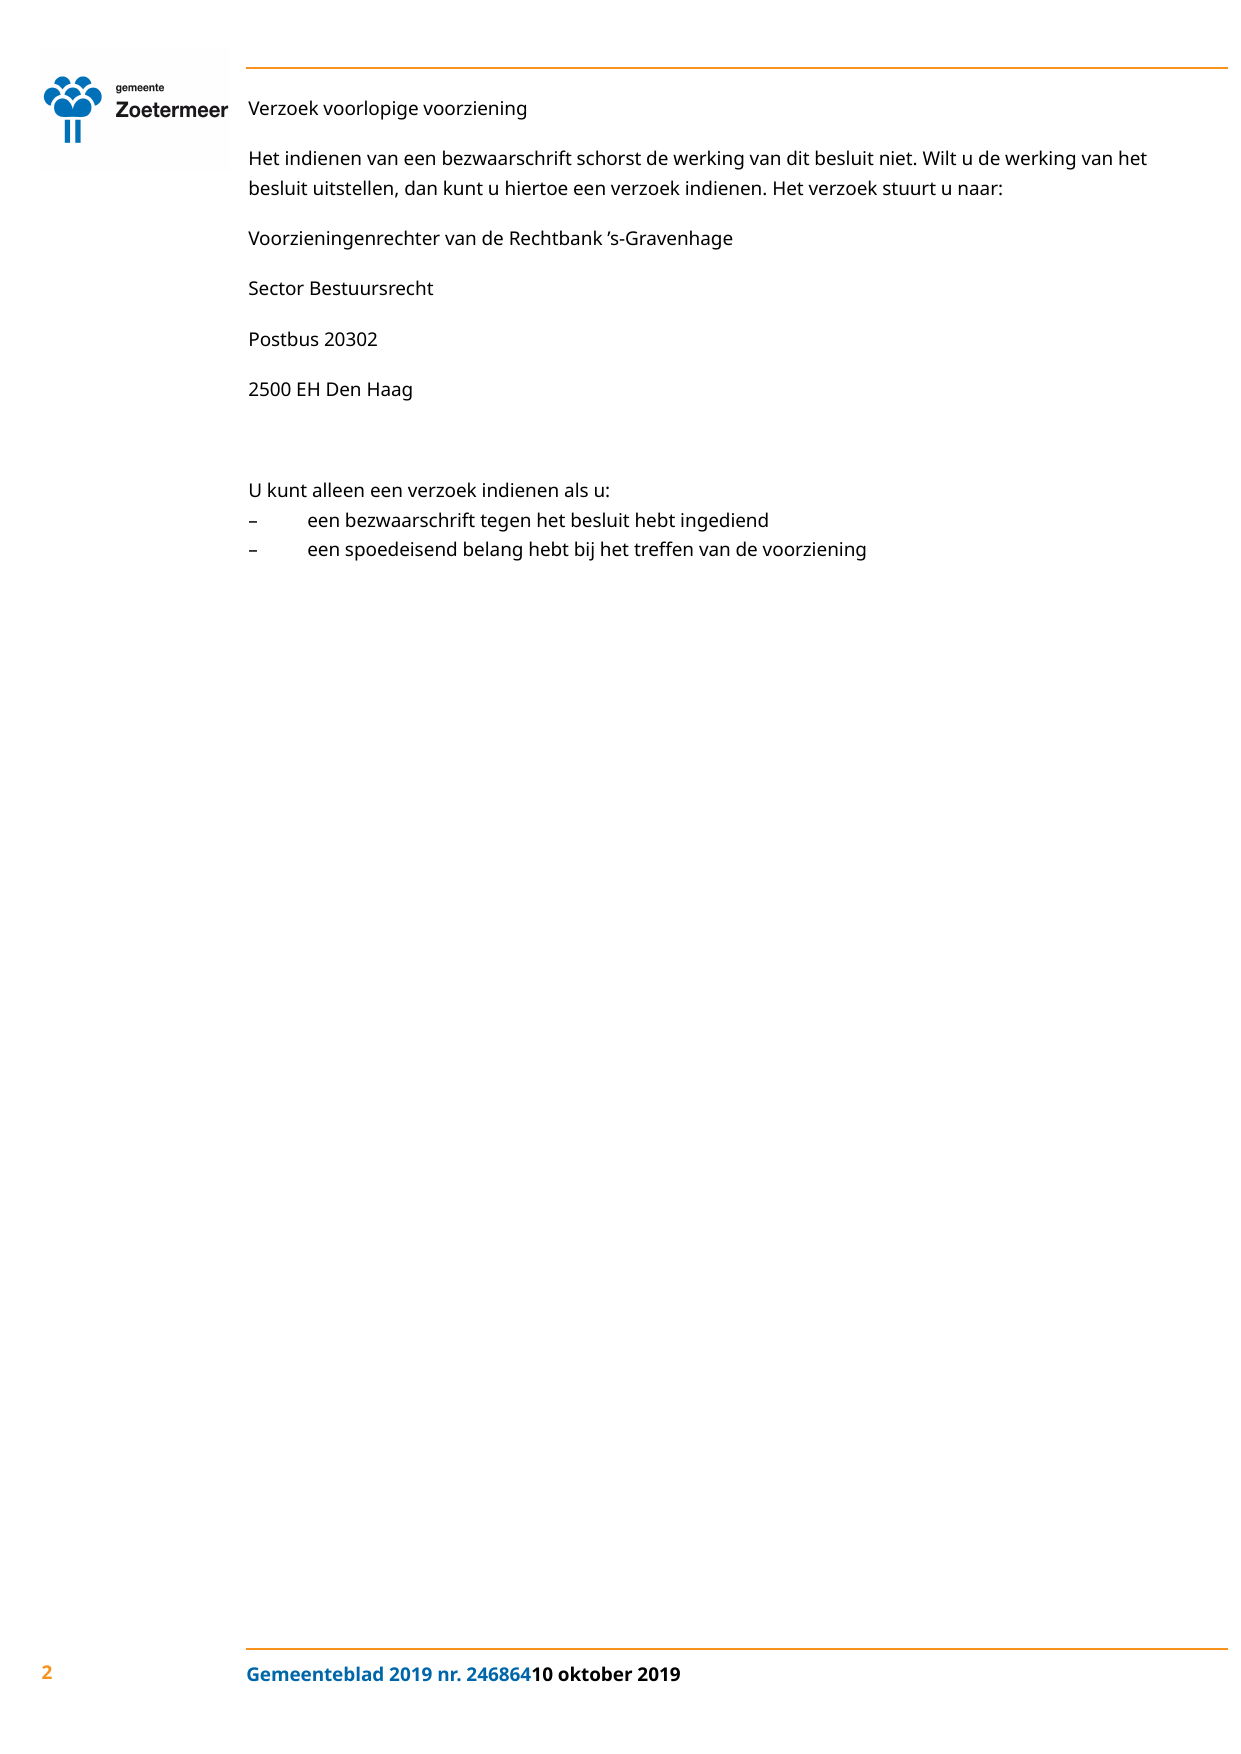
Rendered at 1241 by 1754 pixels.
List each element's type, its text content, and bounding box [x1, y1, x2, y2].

text Verzoek voorlopige voorziening [248, 95, 1152, 121]
text Het indienen van een bezwaarschrift schorst de werking van dit besluit niet. Wilt u de werking van het besluit uitstellen, dan kunt u hiertoe een verzoek indienen. Het verzoek stuurt u naar: [248, 145, 1152, 201]
picture [41, 47, 231, 172]
text 2500 EH Den Haag [248, 376, 1152, 402]
text Voorzieningenrechter van de Rechtbank ’s-Gravenhage [248, 225, 1152, 251]
list een spoedeisend belang hebt bij het treffen van de voorziening [248, 536, 1152, 562]
text U kunt alleen een verzoek indienen als u: [248, 477, 1152, 503]
text Sector Bestuursrecht [248, 276, 1152, 301]
text Postbus 20302 [248, 326, 1152, 352]
list een bezwaarschrift tegen het besluit hebt ingediend [248, 507, 1152, 533]
